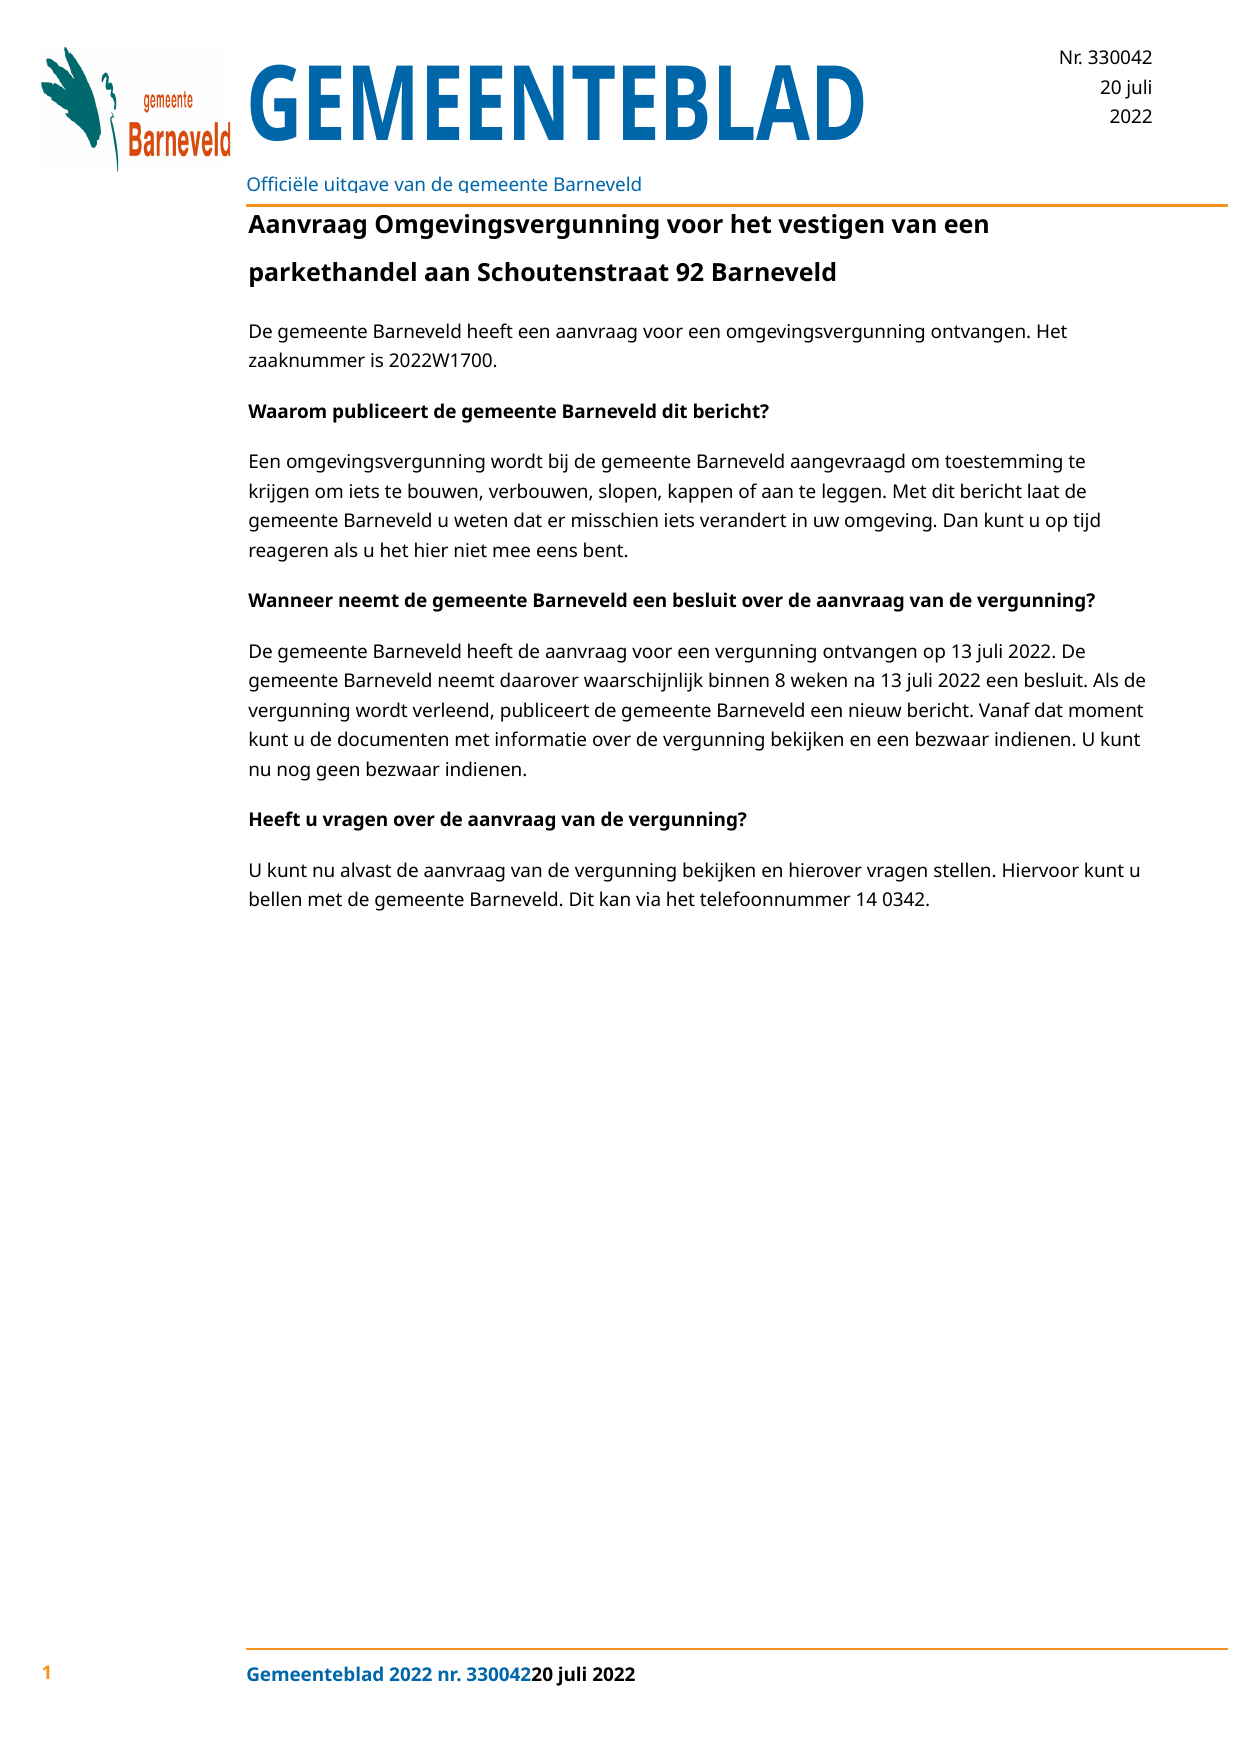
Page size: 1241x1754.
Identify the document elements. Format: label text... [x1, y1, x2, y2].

text Waarom publiceert de gemeente Barneveld dit bericht? [248, 398, 1152, 424]
text Aanvraag Omgevingsvergunning voor het vestigen van een parkethandel aan Schoutenstraat 92 Barneveld [248, 207, 1152, 288]
text Een omgevingsvergunning wordt bij de gemeente Barneveld aangevraagd om toestemming te krijgen om iets te bouwen, verbouwen, slopen, kappen of aan te leggen. Met dit bericht laat de gemeente Barneveld u weten dat er misschien iets verandert in uw omgeving. Dan kunt u op tijd reageren als u het hier niet mee eens bent. [248, 448, 1152, 563]
text U kunt nu alvast de aanvraag van de vergunning bekijken en hierover vragen stellen. Hiervoor kunt u bellen met de gemeente Barneveld. Dit kan via het telefoonnummer 14 0342. [248, 857, 1152, 912]
text Wanneer neemt de gemeente Barneveld een besluit over de aanvraag van de vergunning? [248, 587, 1152, 613]
text Heeft u vragen over de aanvraag van de vergunning? [248, 807, 1152, 832]
picture [41, 47, 231, 172]
text De gemeente Barneveld heeft een aanvraag voor een omgevingsvergunning ontvangen. Het zaaknummer is 2022W1700. [248, 318, 1152, 373]
text De gemeente Barneveld heeft de aanvraag voor een vergunning ontvangen op 13 juli 2022. De gemeente Barneveld neemt daarover waarschijnlijk binnen 8 weken na 13 juli 2022 een besluit. Als de vergunning wordt verleend, publiceert de gemeente Barneveld een nieuw bericht. Vanaf dat moment kunt u de documenten met informatie over de vergunning bekijken en een bezwaar indienen. U kunt nu nog geen bezwaar indienen. [248, 638, 1152, 782]
